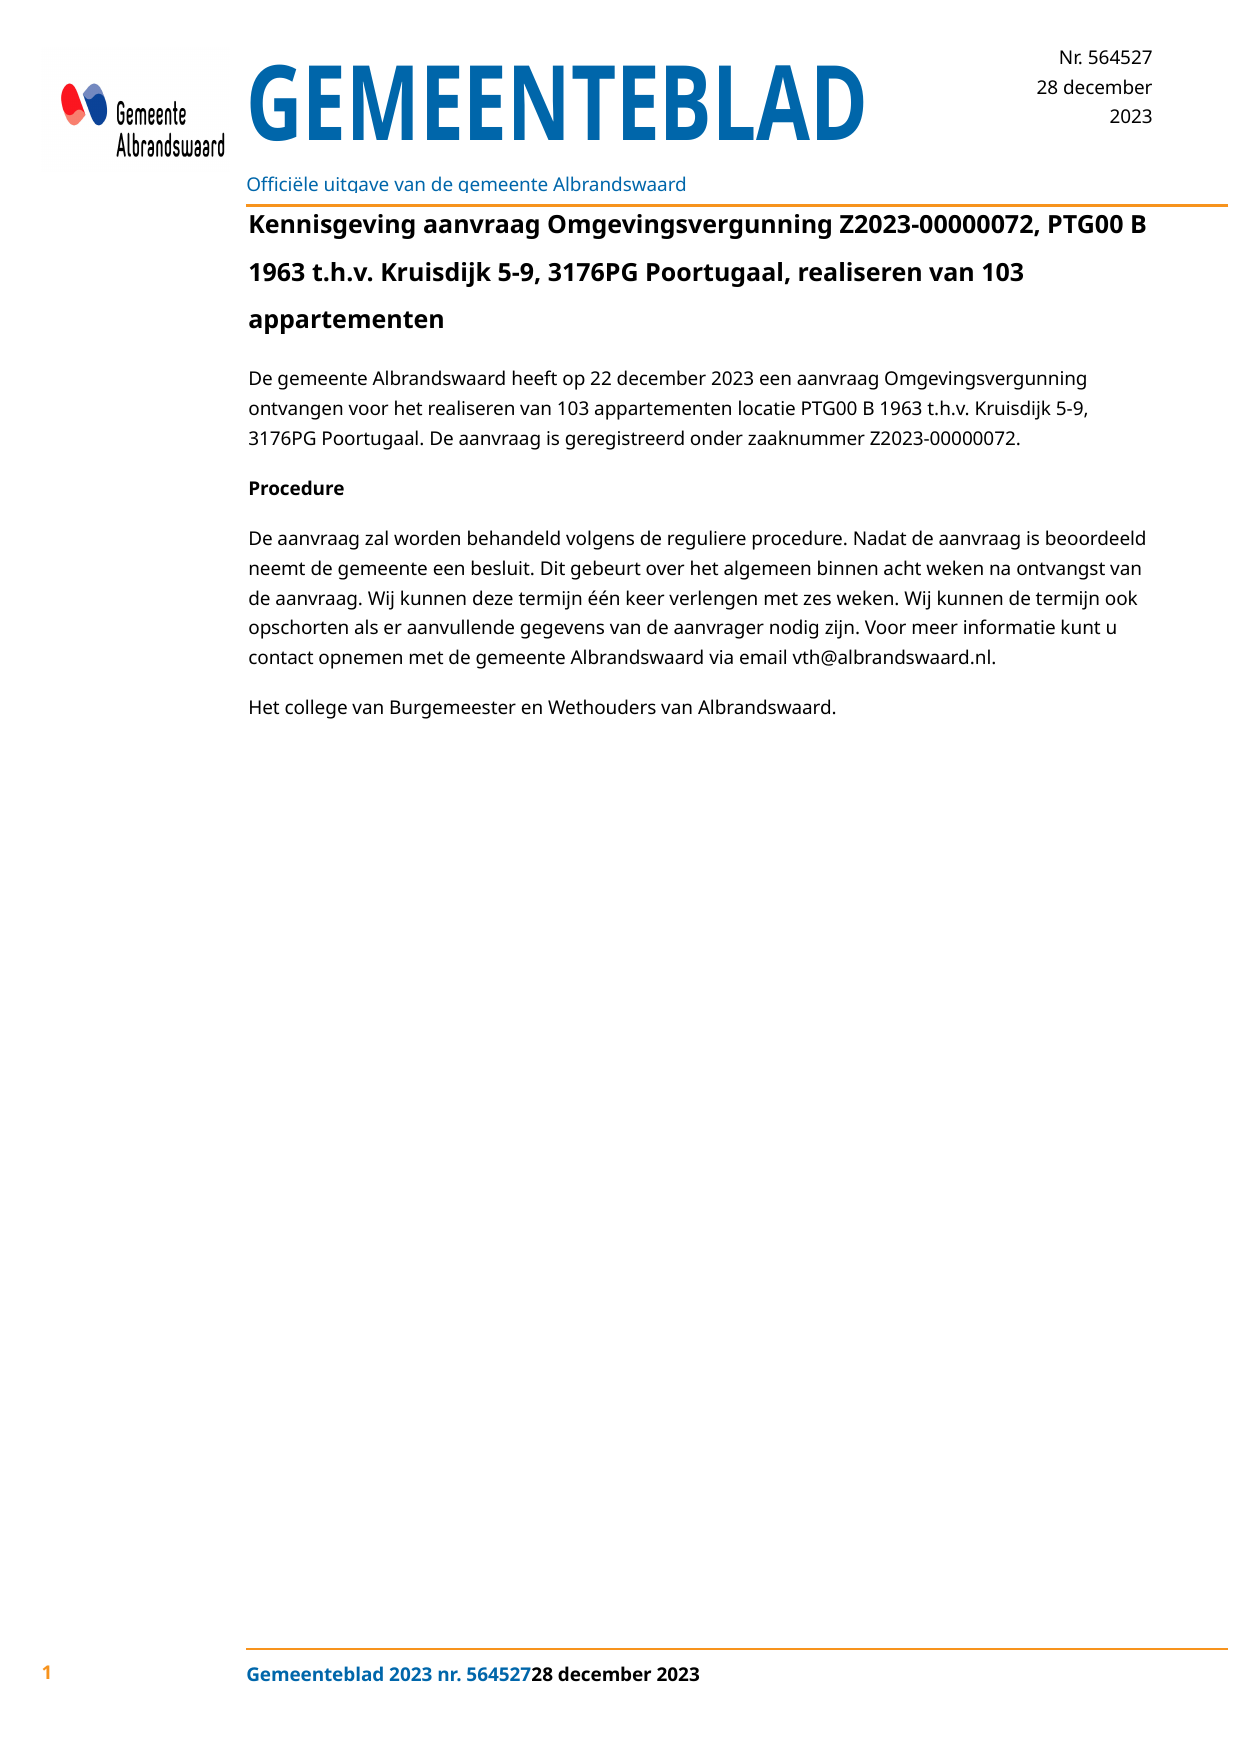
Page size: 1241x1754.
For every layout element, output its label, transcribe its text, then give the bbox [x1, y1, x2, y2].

text De gemeente Albrandswaard heeft op 22 december 2023 een aanvraag Omgevingsvergunning ontvangen voor het realiseren van 103 appartementen locatie PTG00 B 1963 t.h.v. Kruisdijk 5-9, 3176PG Poortugaal. De aanvraag is geregistreerd onder zaaknummer Z2023-00000072. [248, 366, 1152, 450]
text Kennisgeving aanvraag Omgevingsvergunning Z2023-00000072, PTG00 B 1963 t.h.v. Kruisdijk 5-9, 3176PG Poortugaal, realiseren van 103 appartementen [248, 207, 1152, 336]
text Het college van Burgemeester en Wethouders van Albrandswaard. [248, 694, 1152, 720]
picture [41, 47, 231, 172]
text De aanvraag zal worden behandeld volgens de reguliere procedure. Nadat de aanvraag is beoordeeld neemt de gemeente een besluit. Dit gebeurt over het algemeen binnen acht weken na ontvangst van de aanvraag. Wij kunnen deze termijn één keer verlengen met zes weken. Wij kunnen de termijn ook opschorten als er aanvullende gegevens van de aanvrager nodig zijn. Voor meer informatie kunt u contact opnemen met de gemeente Albrandswaard via email vth@albrandswaard.nl. [248, 526, 1152, 669]
text Procedure [248, 475, 1152, 501]
